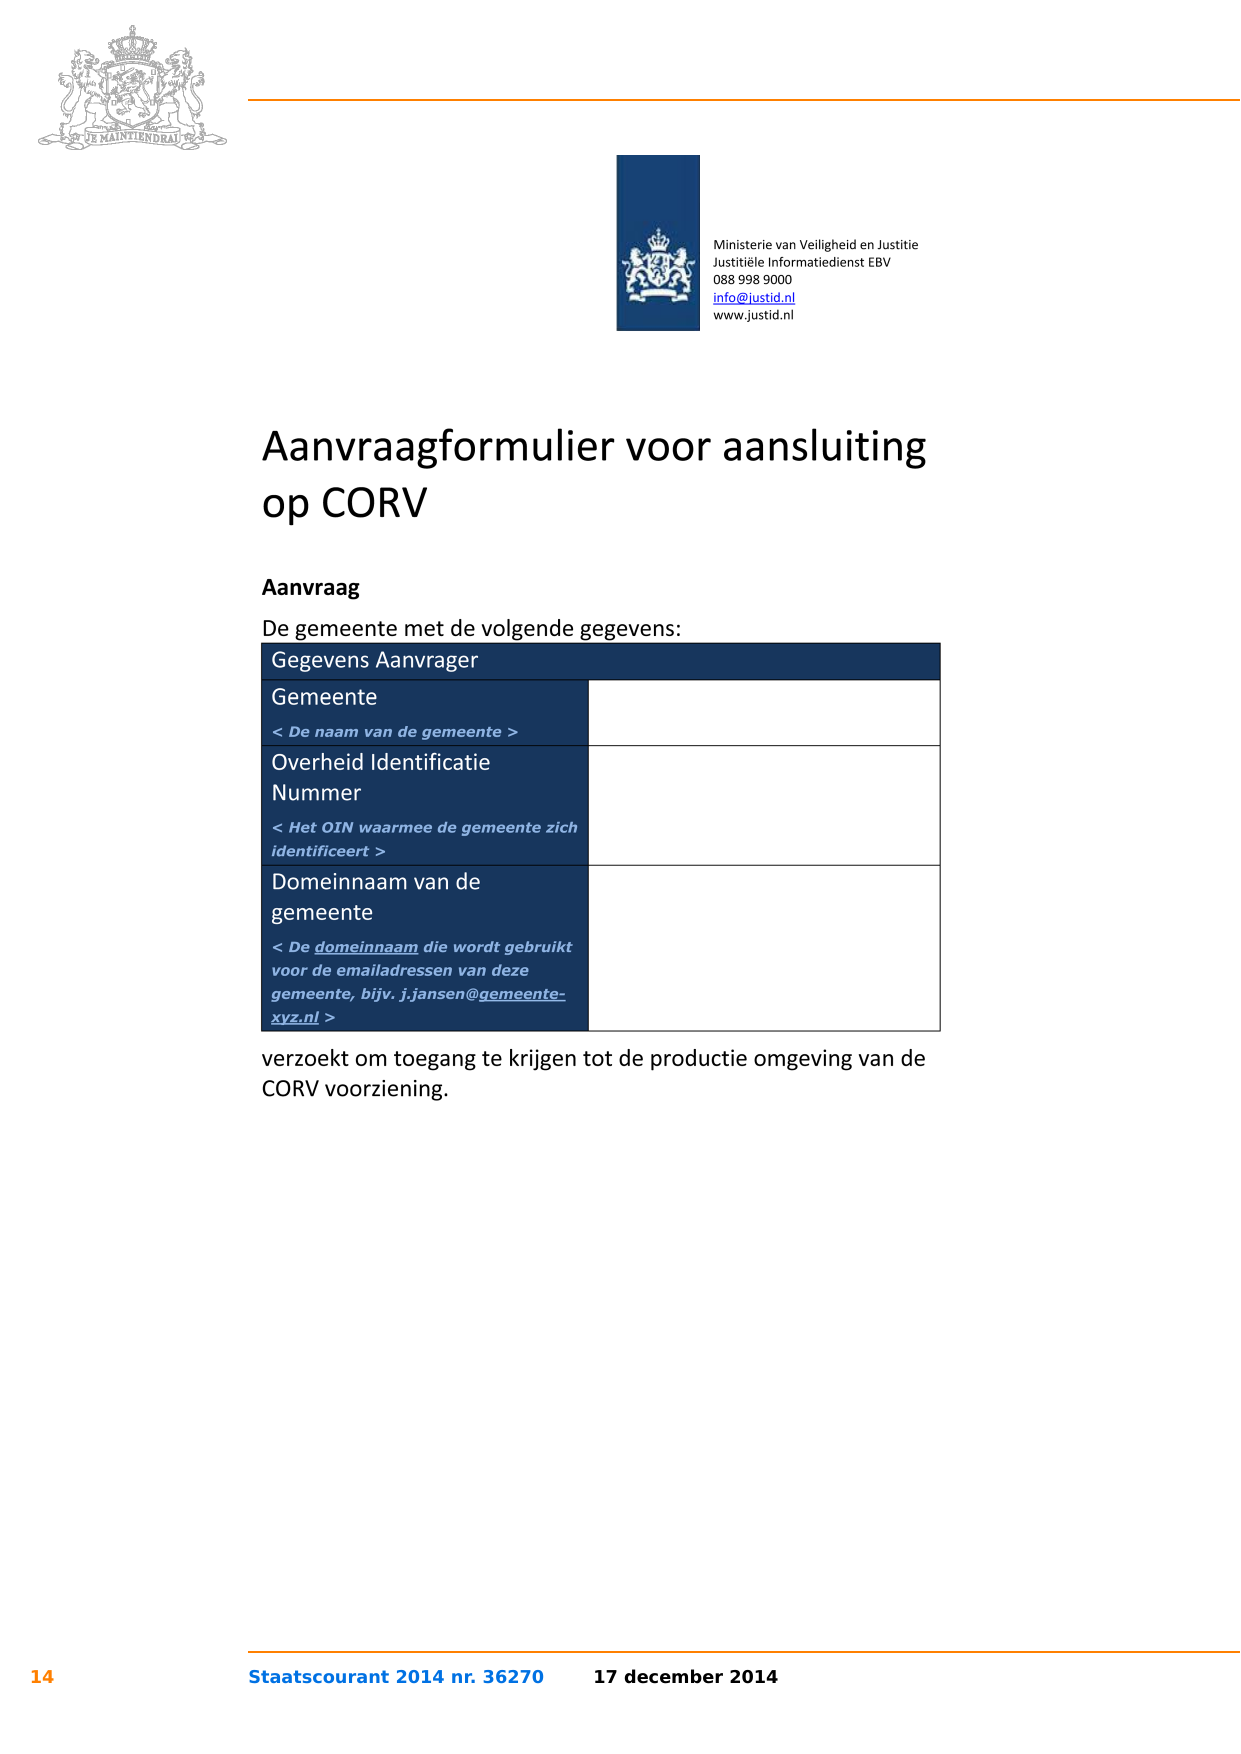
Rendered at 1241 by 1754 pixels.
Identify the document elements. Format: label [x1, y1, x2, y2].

picture [248, 155, 957, 1106]
picture [38, 25, 227, 150]
